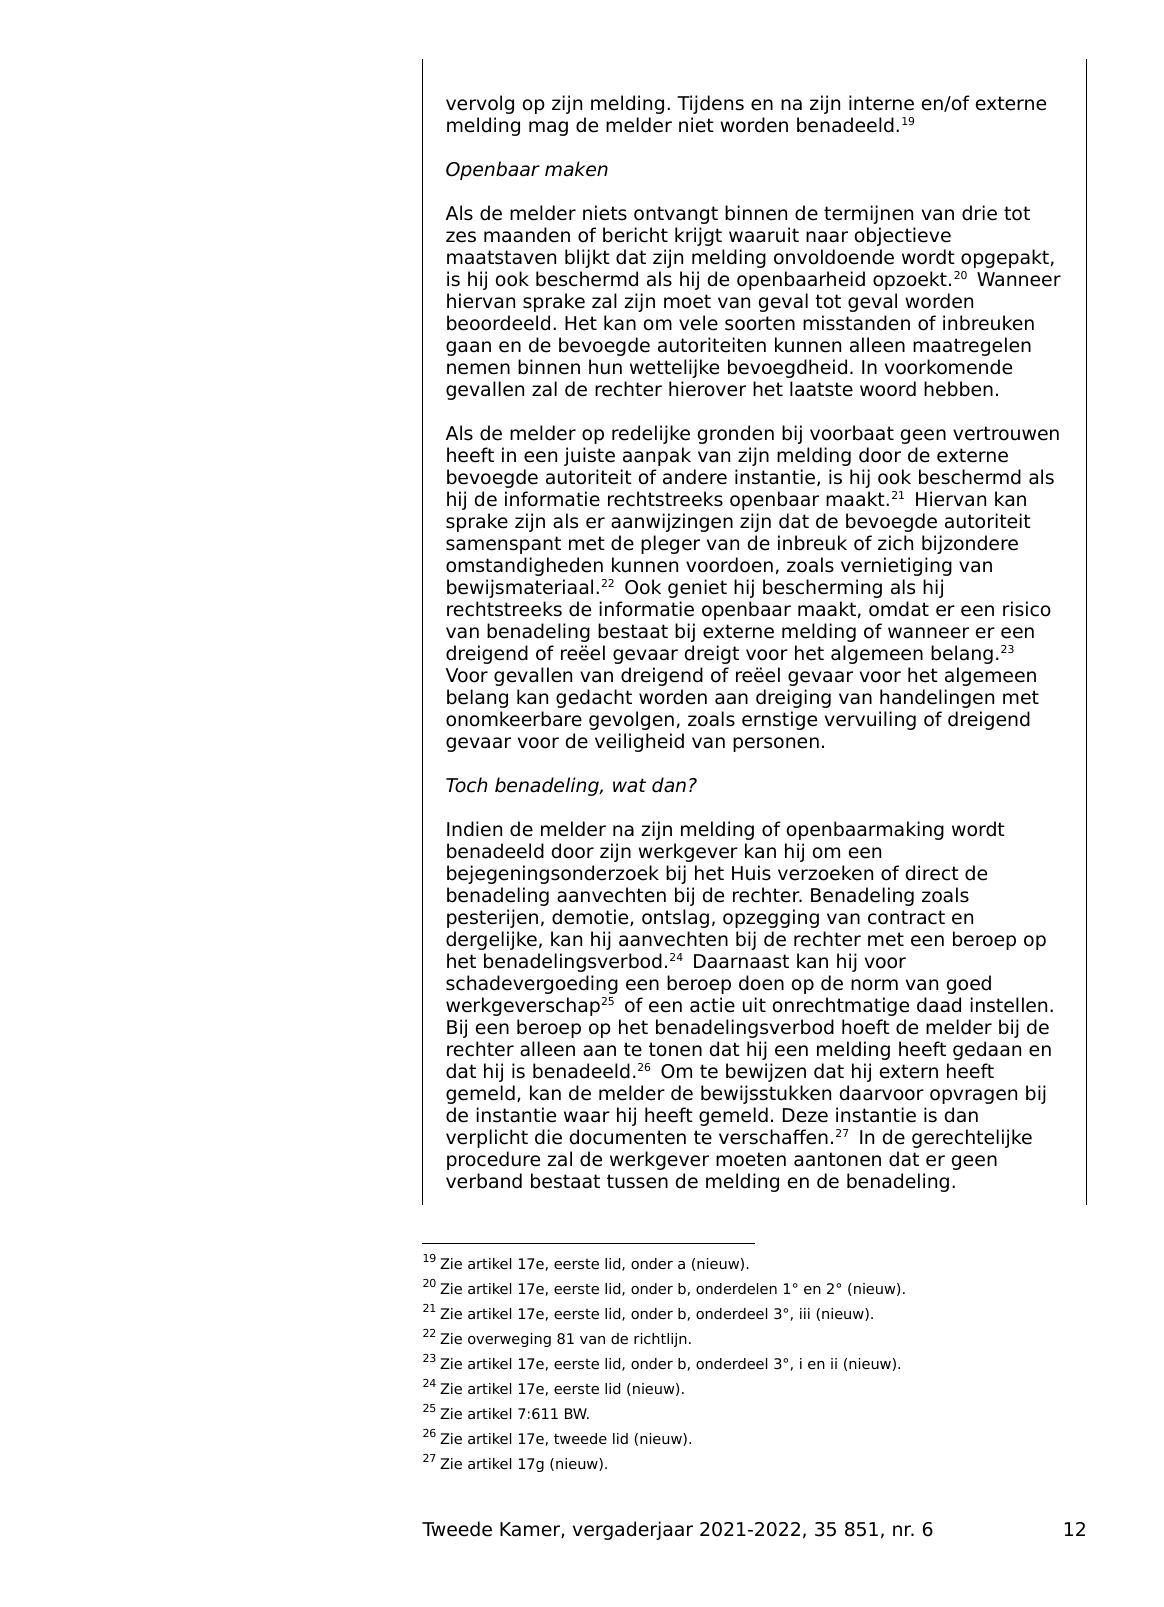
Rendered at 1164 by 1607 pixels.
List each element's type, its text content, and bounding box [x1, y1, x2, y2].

table_header vervolg op zijn melding. Tijdens en na zijn interne en/of externe melding mag de melder niet worden benadeeld. Openbaar maken Als de melder niets ontvangt binnen de termijnen van drie tot zes maanden of bericht krijgt waaruit naar objectieve maatstaven blijkt dat zijn melding onvoldoende wordt opgepakt, is hij ook beschermd als hij de openbaarheid opzoekt. Wanneer hiervan sprake zal zijn moet van geval tot geval worden beoordeeld. Het kan om vele soorten misstanden of inbreuken gaan en de bevoegde autoriteiten kunnen alleen maatregelen nemen binnen hun wettelijke bevoegdheid. In voorkomende gevallen zal de rechter hierover het laatste woord hebben. Als de melder op redelijke gronden bij voorbaat geen vertrouwen heeft in een juiste aanpak van zijn melding door de externe bevoegde autoriteit of andere instantie, is hij ook beschermd als hij de informatie rechtstreeks openbaar maakt. Hiervan kan sprake zijn als er aanwijzingen zijn dat de bevoegde autoriteit samenspant met de pleger van de inbreuk of zich bijzondere omstandigheden kunnen voordoen, zoals vernietiging van bewijsmateriaal. Ook geniet hij bescherming als hij rechtstreeks de informatie openbaar maakt, omdat er een risico van benadeling bestaat bij externe melding of wanneer er een dreigend of reëel gevaar dreigt voor het algemeen belang. Voor gevallen van dreigend of reëel gevaar voor het algemeen belang kan gedacht worden aan dreiging van handelingen met onomkeerbare gevolgen, zoals ernstige vervuiling of dreigend gevaar voor de veiligheid van personen. Toch benadeling, wat dan? Indien de melder na zijn melding of openbaarmaking wordt benadeeld door zijn werkgever kan hij om een bejegeningsonderzoek bij het Huis verzoeken of direct de benadeling aanvechten bij de rechter. Benadeling zoals pesterijen, demotie, ontslag, opzegging van contract en dergelijke, kan hij aanvechten bij de rechter met een beroep op het benadelingsverbod. Daarnaast kan hij voor schadevergoeding een beroep doen op de norm van goed werkgeverschap of een actie uit onrechtmatige daad instellen. Bij een beroep op het benadelingsverbod hoeft de melder bij de rechter alleen aan te tonen dat hij een melding heeft gedaan en dat hij is benadeeld. Om te bewijzen dat hij extern heeft gemeld, kan de melder de bewijsstukken daarvoor opvragen bij de instantie waar hij heeft gemeld. Deze instantie is dan verplicht die documenten te verschaffen. In de gerechtelijke procedure zal de werkgever moeten aantonen dat er geen verband bestaat tussen de melding en de benadeling. [423, 59, 1086, 1205]
